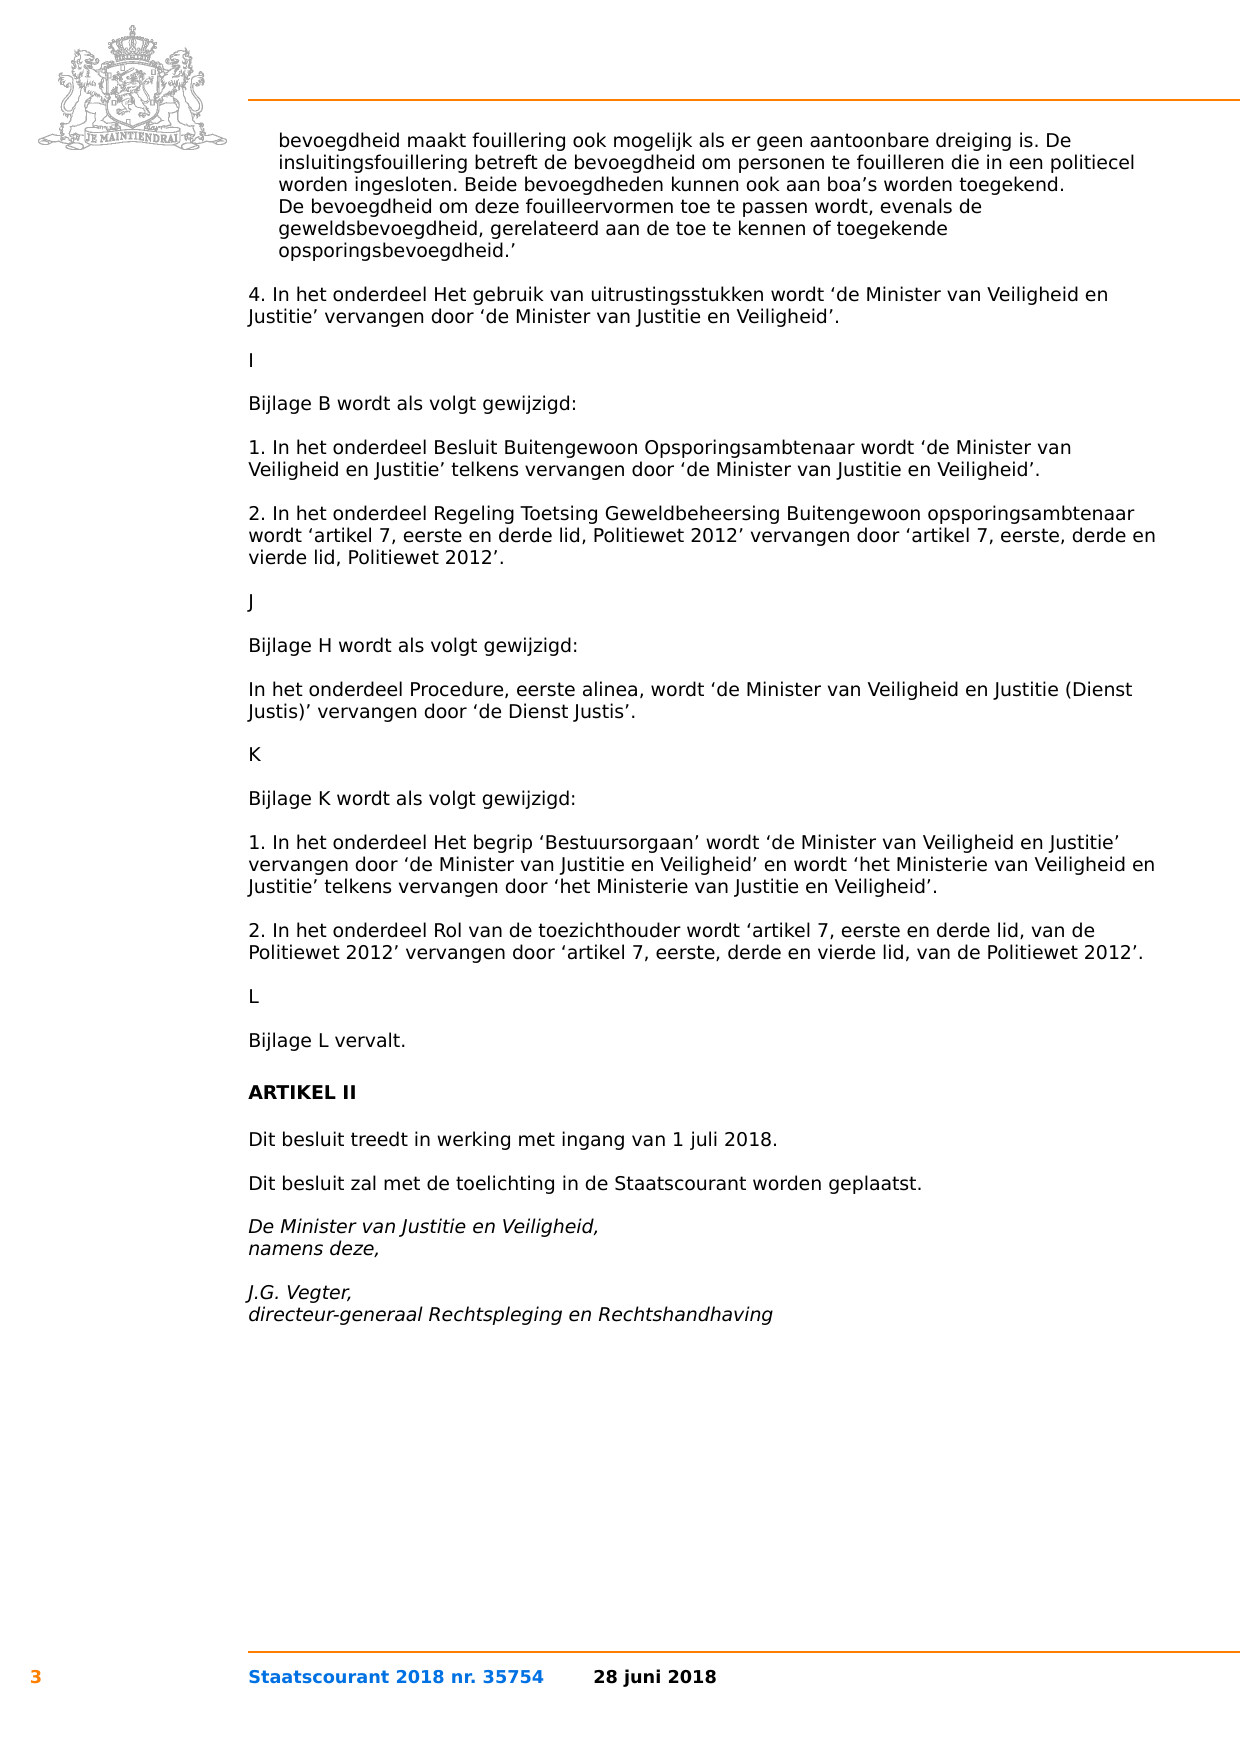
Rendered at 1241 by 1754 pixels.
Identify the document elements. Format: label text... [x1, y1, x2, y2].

text In het onderdeel Procedure, eerste alinea, wordt ‘de Minister van Veiligheid en Justitie (Dienst Justis)’ vervangen door ‘de Dienst Justis’. [248, 678, 1163, 722]
text I [248, 349, 1163, 371]
subtitle ARTIKEL II [248, 1082, 1163, 1103]
text Bijlage B wordt als volgt gewijzigd: [248, 393, 1163, 415]
text De bevoegdheid om deze fouilleervormen toe te passen wordt, evenals de geweldsbevoegdheid, gerelateerd aan de toe te kennen of toegekende opsporingsbevoegdheid.’ [278, 196, 1163, 262]
text J [248, 591, 1163, 613]
text K [248, 744, 1163, 766]
text 2. In het onderdeel Rol van de toezichthouder wordt ‘artikel 7, eerste en derde lid, van de Politiewet 2012’ vervangen door ‘artikel 7, eerste, derde en vierde lid, van de Politiewet 2012’. [248, 920, 1163, 964]
text 4. In het onderdeel Het gebruik van uitrustingsstukken wordt ‘de Minister van Veiligheid en Justitie’ vervangen door ‘de Minister van Justitie en Veiligheid’. [248, 284, 1163, 328]
picture [38, 25, 227, 150]
text De Minister van Justitie en Veiligheid, namens deze, J.G. Vegter, directeur-generaal Rechtspleging en Rechtshandhaving [248, 1216, 1163, 1326]
text bevoegdheid maakt fouillering ook mogelijk als er geen aantoonbare dreiging is. De insluitingsfouillering betreft de bevoegdheid om personen te fouilleren die in een politiecel worden ingesloten. Beide bevoegdheden kunnen ook aan boa’s worden toegekend. [278, 130, 1163, 196]
text 2. In het onderdeel Regeling Toetsing Geweldbeheersing Buitengewoon opsporingsambtenaar wordt ‘artikel 7, eerste en derde lid, Politiewet 2012’ vervangen door ‘artikel 7, eerste, derde en vierde lid, Politiewet 2012’. [248, 503, 1163, 569]
text Bijlage H wordt als volgt gewijzigd: [248, 635, 1163, 657]
text Dit besluit zal met de toelichting in de Staatscourant worden geplaatst. [248, 1172, 1163, 1194]
text Bijlage L vervalt. [248, 1029, 1163, 1052]
text L [248, 986, 1163, 1008]
text Dit besluit treedt in werking met ingang van 1 juli 2018. [248, 1128, 1163, 1151]
text 1. In het onderdeel Besluit Buitengewoon Opsporingsambtenaar wordt ‘de Minister van Veiligheid en Justitie’ telkens vervangen door ‘de Minister van Justitie en Veiligheid’. [248, 437, 1163, 481]
text Bijlage K wordt als volgt gewijzigd: [248, 788, 1163, 810]
text 1. In het onderdeel Het begrip ‘Bestuursorgaan’ wordt ‘de Minister van Veiligheid en Justitie’ vervangen door ‘de Minister van Justitie en Veiligheid’ en wordt ‘het Ministerie van Veiligheid en Justitie’ telkens vervangen door ‘het Ministerie van Justitie en Veiligheid’. [248, 832, 1163, 898]
